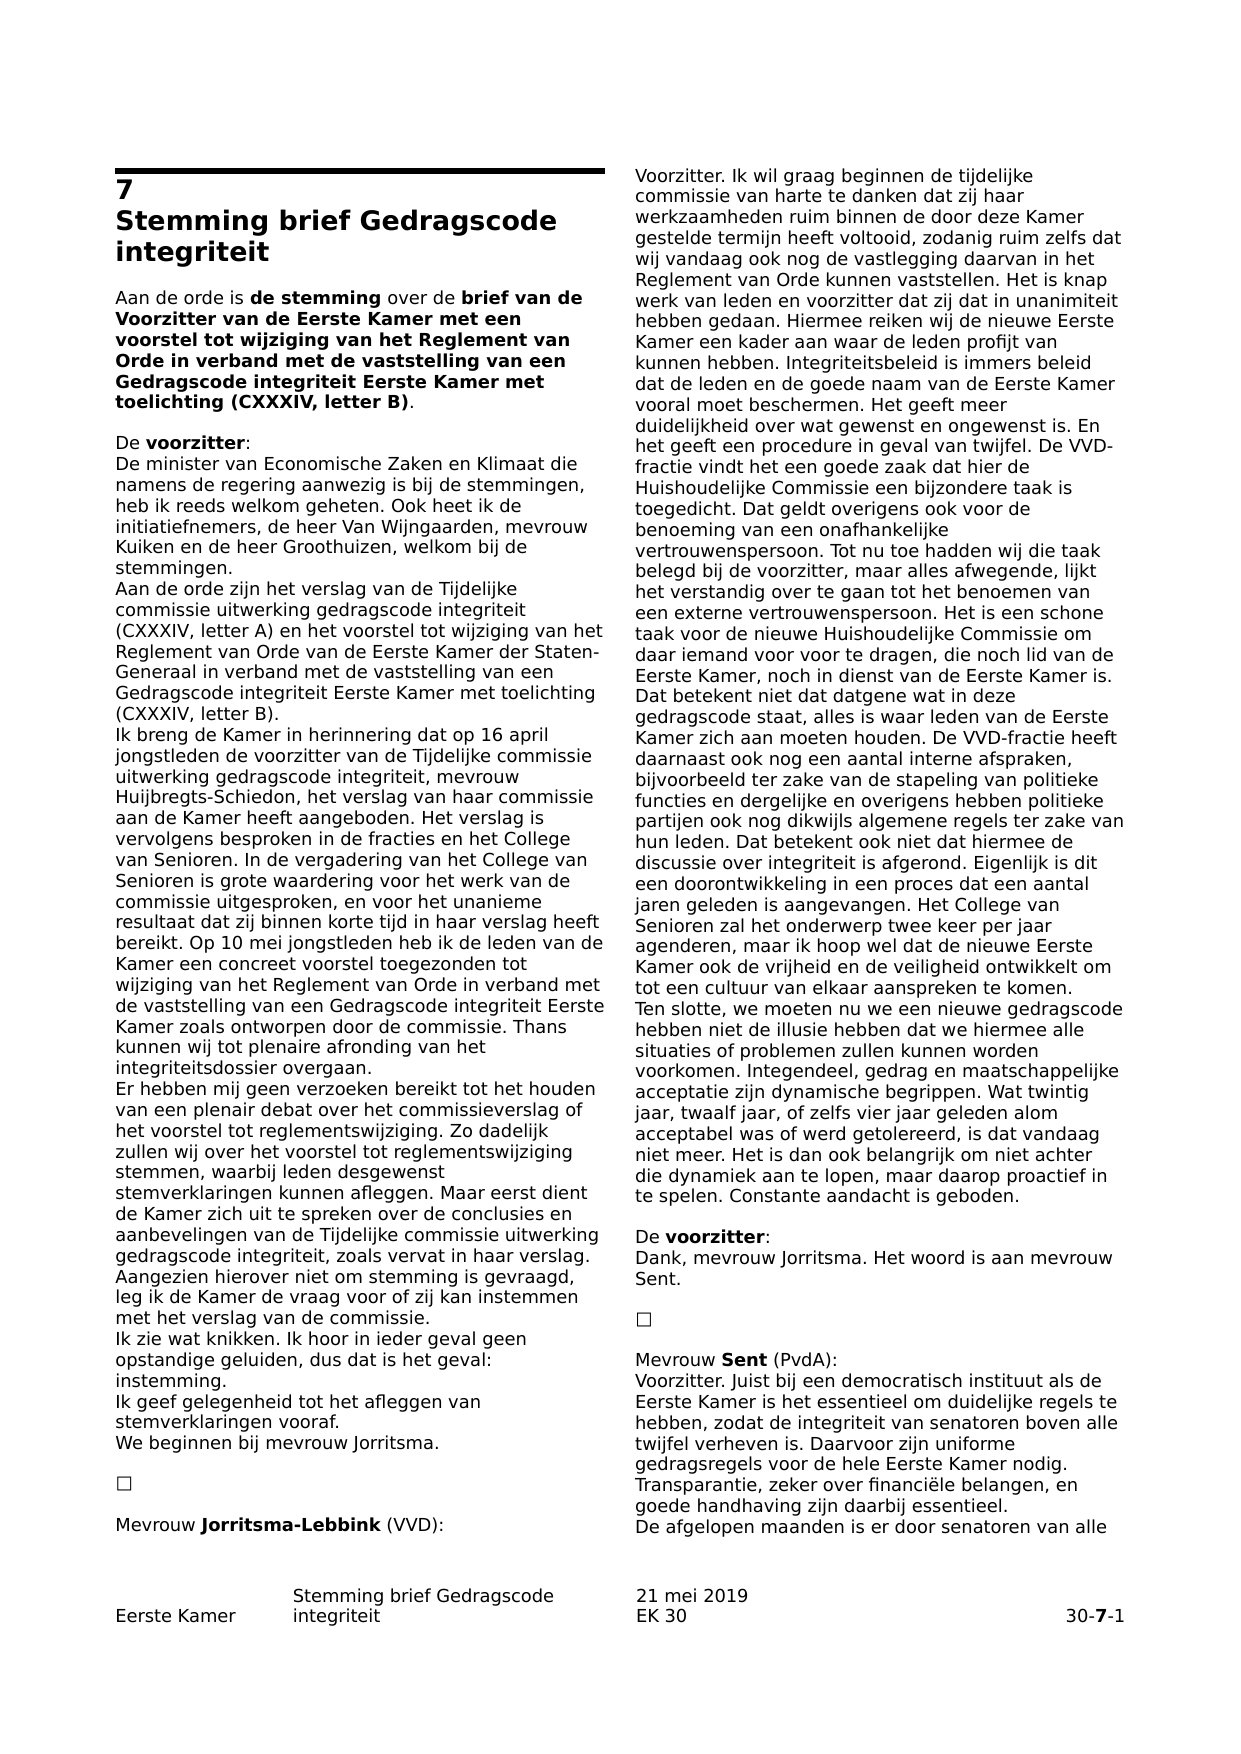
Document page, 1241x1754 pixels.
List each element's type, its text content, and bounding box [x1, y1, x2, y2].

text We beginnen bij mevrouw Jorritsma. [115, 1433, 605, 1454]
text Ik zie wat knikken. Ik hoor in ieder geval geen opstandige geluiden, dus dat is het geval: instemming. [115, 1329, 605, 1391]
text Aan de orde zijn het verslag van de Tijdelijke commissie uitwerking gedragscode integriteit (CXXXIV, letter A) en het voorstel tot wijziging van het Reglement van Orde van de Eerste Kamer der Staten-Generaal in verband met de vaststelling van een Gedragscode integriteit Eerste Kamer met toelichting (CXXXIV, letter B). [115, 579, 605, 725]
text Dat betekent niet dat datgene wat in deze gedragscode staat, alles is waar leden van de Eerste Kamer zich aan moeten houden. De VVD-fractie heeft daarnaast ook nog een aantal interne afspraken, bijvoorbeeld ter zake van de stapeling van politieke functies en dergelijke en overigens hebben politieke partijen ook nog dikwijls algemene regels ter zake van hun leden. Dat betekent ook niet dat hiermee de discussie over integriteit is afgerond. Eigenlijk is dit een doorontwikkeling in een proces dat een aantal jaren geleden is aangevangen. Het College van Senioren zal het onderwerp twee keer per jaar agenderen, maar ik hoop wel dat de nieuwe Eerste Kamer ook de vrijheid en de veiligheid ontwikkelt om tot een cultuur van elkaar aanspreken te komen. [635, 686, 1125, 999]
text Ten slotte, we moeten nu we een nieuwe gedragscode hebben niet de illusie hebben dat we hiermee alle situaties of problemen zullen kunnen worden voorkomen. Integendeel, gedrag en maatschappelijke acceptatie zijn dynamische begrippen. Wat twintig jaar, twaalf jaar, of zelfs vier jaar geleden alom acceptabel was of werd getolereerd, is dat vandaag niet meer. Het is dan ook belangrijk om niet achter die dynamiek aan te lopen, maar daarop proactief in te spelen. Constante aandacht is geboden. [635, 999, 1125, 1207]
title 7 Stemming brief Gedragscode integriteit [115, 174, 605, 268]
text Mevrouw Sent (PvdA): [635, 1350, 1125, 1371]
text De voorzitter: [115, 433, 605, 454]
text De afgelopen maanden is er door senatoren van alle [635, 1517, 1125, 1537]
text Voorzitter. Ik wil graag beginnen de tijdelijke commissie van harte te danken dat zij haar werkzaamheden ruim binnen de door deze Kamer gestelde termijn heeft voltooid, zodanig ruim zelfs dat wij vandaag ook nog de vastlegging daarvan in het Reglement van Orde kunnen vaststellen. Het is knap werk van leden en voorzitter dat zij dat in unanimiteit hebben gedaan. Hiermee reiken wij de nieuwe Eerste Kamer een kader aan waar de leden profijt van kunnen hebben. Integriteitsbeleid is immers beleid dat de leden en de goede naam van de Eerste Kamer vooral moet beschermen. Het geeft meer duidelijkheid over wat gewenst en ongewenst is. En het geeft een procedure in geval van twijfel. De VVD-fractie vindt het een goede zaak dat hier de Huishoudelijke Commissie een bijzondere taak is toegedicht. Dat geldt overigens ook voor de benoeming van een onafhankelijke vertrouwenspersoon. Tot nu toe hadden wij die taak belegd bij de voorzitter, maar alles afwegende, lijkt het verstandig over te gaan tot het benoemen van een externe vertrouwenspersoon. Het is een schone taak voor de nieuwe Huishoudelijke Commissie om daar iemand voor voor te dragen, die noch lid van de Eerste Kamer, noch in dienst van de Eerste Kamer is. [635, 165, 1125, 686]
text Voorzitter. Juist bij een democratisch instituut als de Eerste Kamer is het essentieel om duidelijke regels te hebben, zodat de integriteit van senatoren boven alle twijfel verheven is. Daarvoor zijn uniforme gedragsregels voor de hele Eerste Kamer nodig. Transparantie, zeker over financiële belangen, en goede handhaving zijn daarbij essentieel. [635, 1371, 1125, 1517]
text Mevrouw Jorritsma-Lebbink (VVD): [115, 1514, 605, 1535]
text De minister van Economische Zaken en Klimaat die namens de regering aanwezig is bij de stemmingen, heb ik reeds welkom geheten. Ook heet ik de initiatiefnemers, de heer Van Wijngaarden, mevrouw Kuiken en de heer Groothuizen, welkom bij de stemmingen. [115, 454, 605, 579]
text ⬜ [635, 1309, 1125, 1330]
text Aan de orde is de stemming over de brief van de Voorzitter van de Eerste Kamer met een voorstel tot wijziging van het Reglement van Orde in verband met de vaststelling van een Gedragscode integriteit Eerste Kamer met toelichting (CXXXIV, letter B). [115, 288, 605, 413]
text Ik breng de Kamer in herinnering dat op 16 april jongstleden de voorzitter van de Tijdelijke commissie uitwerking gedragscode integriteit, mevrouw Huijbregts-Schiedon, het verslag van haar commissie aan de Kamer heeft aangeboden. Het verslag is vervolgens besproken in de fracties en het College van Senioren. In de vergadering van het College van Senioren is grote waardering voor het werk van de commissie uitgesproken, en voor het unanieme resultaat dat zij binnen korte tijd in haar verslag heeft bereikt. Op 10 mei jongstleden heb ik de leden van de Kamer een concreet voorstel toegezonden tot wijziging van het Reglement van Orde in verband met de vaststelling van een Gedragscode integriteit Eerste Kamer zoals ontworpen door de commissie. Thans kunnen wij tot plenaire afronding van het integriteitsdossier overgaan. [115, 725, 605, 1079]
text ⬜ [115, 1474, 605, 1494]
text Er hebben mij geen verzoeken bereikt tot het houden van een plenair debat over het commissieverslag of het voorstel tot reglementswijziging. Zo dadelijk zullen wij over het voorstel tot reglementswijziging stemmen, waarbij leden desgewenst stemverklaringen kunnen afleggen. Maar eerst dient de Kamer zich uit te spreken over de conclusies en aanbevelingen van de Tijdelijke commissie uitwerking gedragscode integriteit, zoals vervat in haar verslag. Aangezien hierover niet om stemming is gevraagd, leg ik de Kamer de vraag voor of zij kan instemmen met het verslag van de commissie. [115, 1079, 605, 1329]
text Dank, mevrouw Jorritsma. Het woord is aan mevrouw Sent. [635, 1248, 1125, 1289]
text Ik geef gelegenheid tot het afleggen van stemverklaringen vooraf. [115, 1391, 605, 1433]
text De voorzitter: [635, 1227, 1125, 1248]
